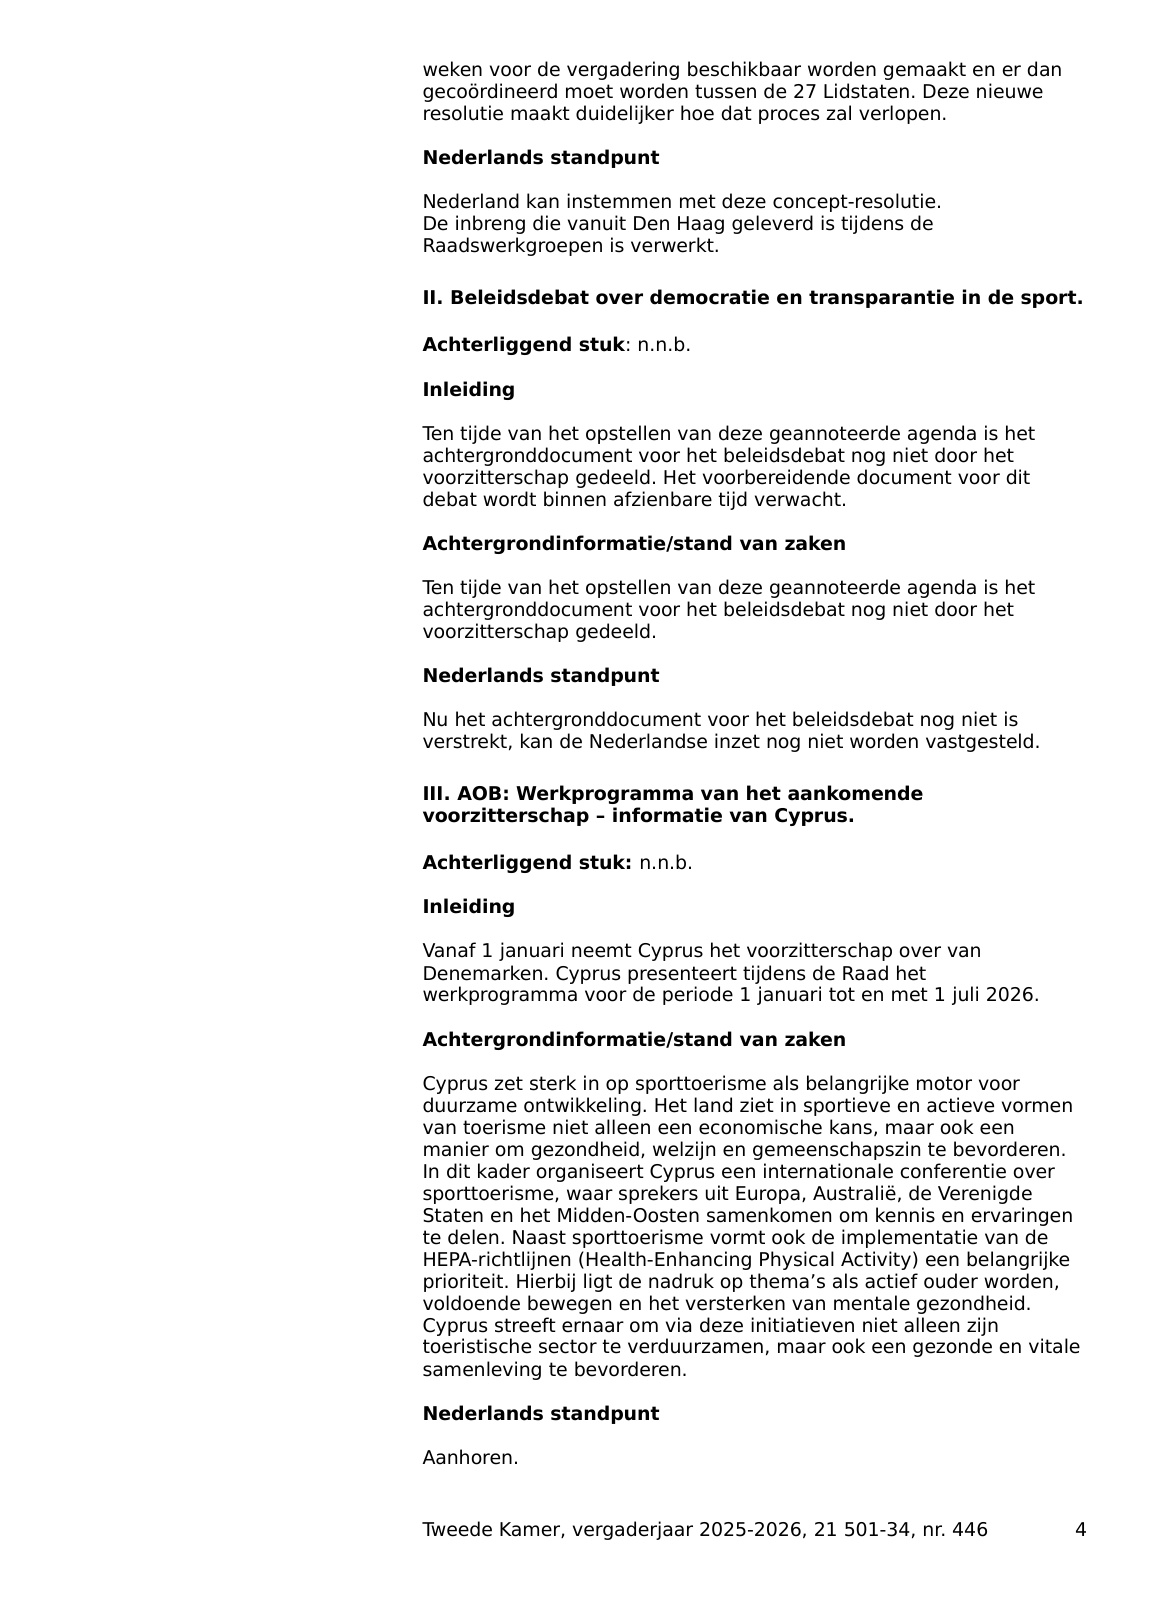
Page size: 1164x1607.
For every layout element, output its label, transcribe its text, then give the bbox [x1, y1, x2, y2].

text Cyprus zet sterk in op sporttoerisme als belangrijke motor voor duurzame ontwikkeling. Het land ziet in sportieve en actieve vormen van toerisme niet alleen een economische kans, maar ook een manier om gezondheid, welzijn en gemeenschapszin te bevorderen. In dit kader organiseert Cyprus een internationale conferentie over sporttoerisme, waar sprekers uit Europa, Australië, de Verenigde Staten en het Midden-Oosten samenkomen om kennis en ervaringen te delen. Naast sporttoerisme vormt ook de implementatie van de HEPA-richtlijnen (Health-Enhancing Physical Activity) een belangrijke prioriteit. Hierbij ligt de nadruk op thema’s als actief ouder worden, voldoende bewegen en het versterken van mentale gezondheid. Cyprus streeft ernaar om via deze initiatieven niet alleen zijn toeristische sector te verduurzamen, maar ook een gezonde en vitale samenleving te bevorderen. [422, 1073, 1087, 1380]
text Achterliggend stuk: n.n.b. [422, 852, 1087, 874]
subtitle Inleiding [422, 378, 1087, 400]
text De inbreng die vanuit Den Haag geleverd is tijdens de Raadswerkgroepen is verwerkt. [422, 213, 1087, 257]
subtitle Inleiding [422, 896, 1087, 918]
text Ten tijde van het opstellen van deze geannoteerde agenda is het achtergronddocument voor het beleidsdebat nog niet door het voorzitterschap gedeeld. [422, 577, 1087, 643]
text Ten tijde van het opstellen van deze geannoteerde agenda is het achtergronddocument voor het beleidsdebat nog niet door het voorzitterschap gedeeld. Het voorbereidende document voor dit debat wordt binnen afzienbare tijd verwacht. [422, 423, 1087, 511]
subtitle Nederlands standpunt [422, 1403, 1087, 1424]
subtitle III. AOB: Werkprogramma van het aankomende voorzitterschap – informatie van Cyprus. [422, 783, 1087, 827]
subtitle Achtergrondinformatie/stand van zaken [422, 1028, 1087, 1051]
text Aanhoren. [422, 1447, 1087, 1469]
subtitle II. Beleidsdebat over democratie en transparantie in de sport. [422, 287, 1087, 309]
text Achterliggend stuk: n.n.b. [422, 334, 1087, 356]
text Vanaf 1 januari neemt Cyprus het voorzitterschap over van Denemarken. Cyprus presenteert tijdens de Raad het werkprogramma voor de periode 1 januari tot en met 1 juli 2026. [422, 940, 1087, 1006]
subtitle Achtergrondinformatie/stand van zaken [422, 533, 1087, 555]
text weken voor de vergadering beschikbaar worden gemaakt en er dan gecoördineerd moet worden tussen de 27 Lidstaten. Deze nieuwe resolutie maakt duidelijker hoe dat proces zal verlopen. [422, 59, 1087, 125]
text Nederland kan instemmen met deze concept-resolutie. [422, 191, 1087, 213]
subtitle Nederlands standpunt [422, 665, 1087, 687]
text Nu het achtergronddocument voor het beleidsdebat nog niet is verstrekt, kan de Nederlandse inzet nog niet worden vastgesteld. [422, 709, 1087, 753]
subtitle Nederlands standpunt [422, 147, 1087, 169]
